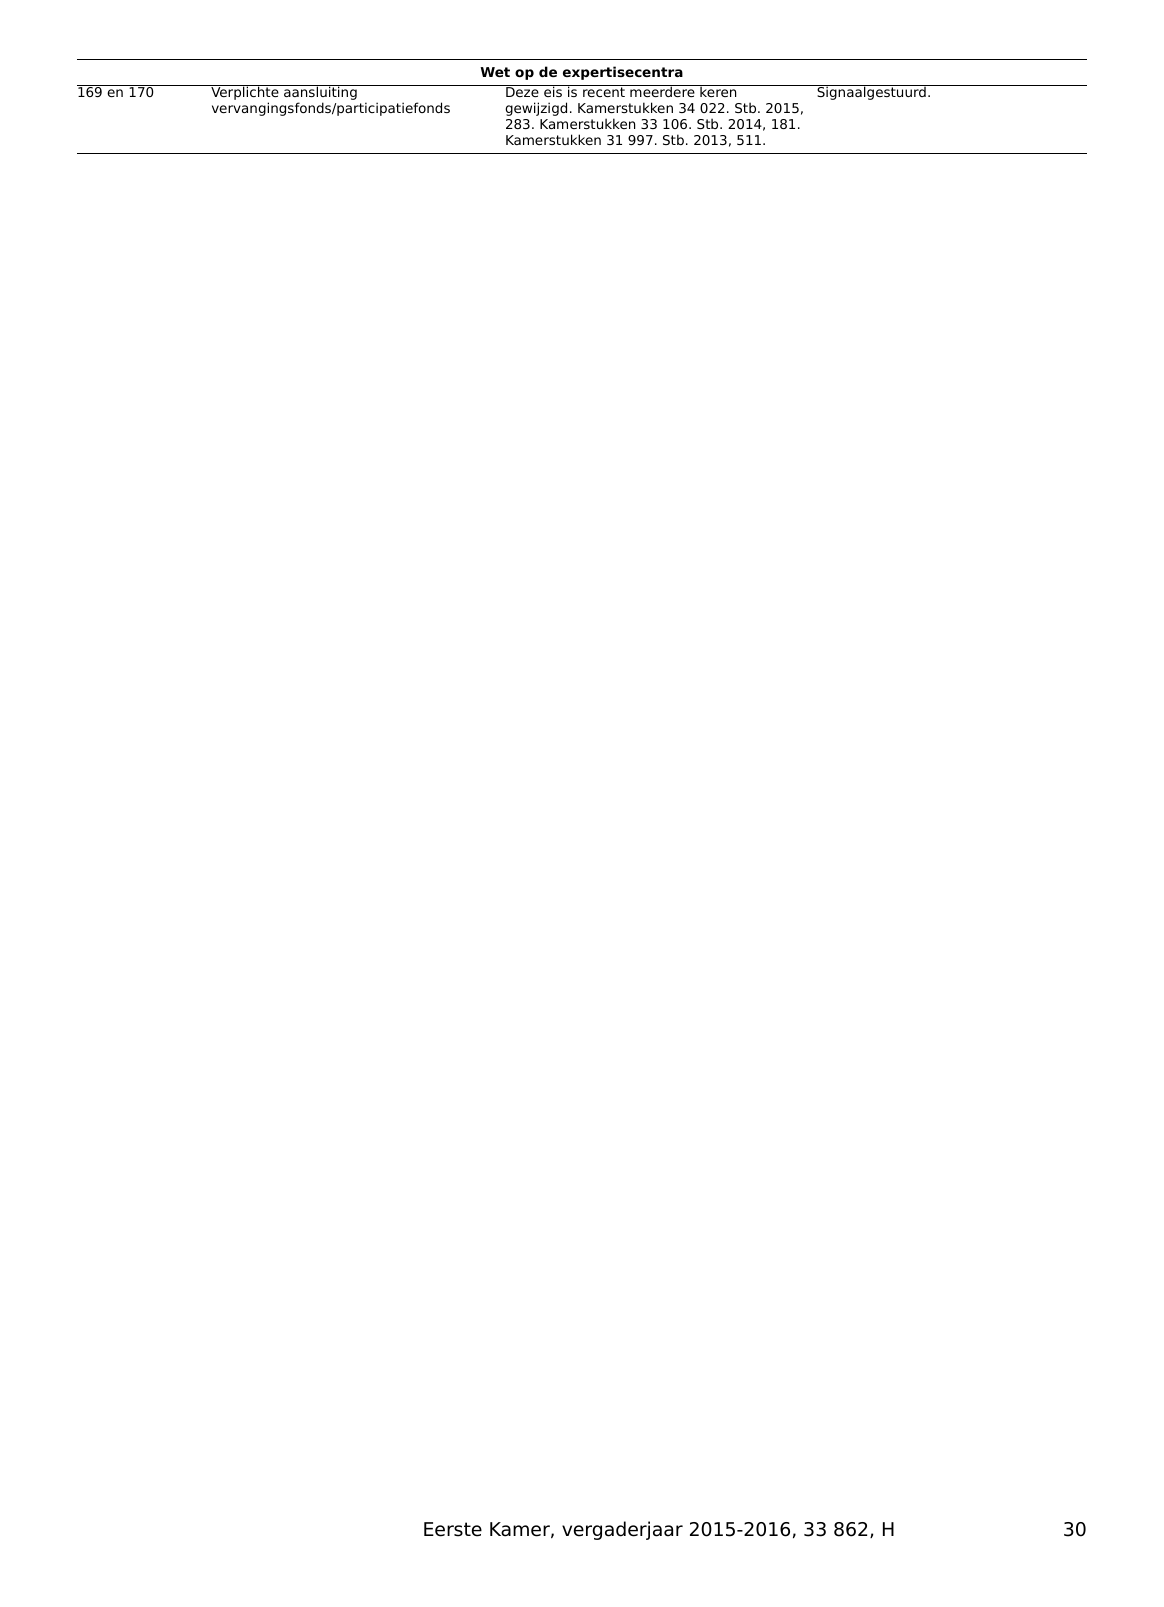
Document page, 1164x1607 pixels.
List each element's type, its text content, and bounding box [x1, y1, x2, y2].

table_cell Verplichte aansluiting vervangingsfonds/participatiefonds [205, 86, 499, 153]
table_cell Deze eis is recent meerdere keren gewijzigd. Kamerstukken 34 022. Stb. 2015, 283. Kamerstukken 33 106. Stb. 2014, 181. Kamerstukken 31 997. Stb. 2013, 511. [499, 86, 811, 153]
table_cell Signaalgestuurd. [811, 86, 1087, 153]
table_cell 169 en 170 [77, 86, 205, 153]
table_header Wet op de expertisecentra [77, 60, 1087, 85]
